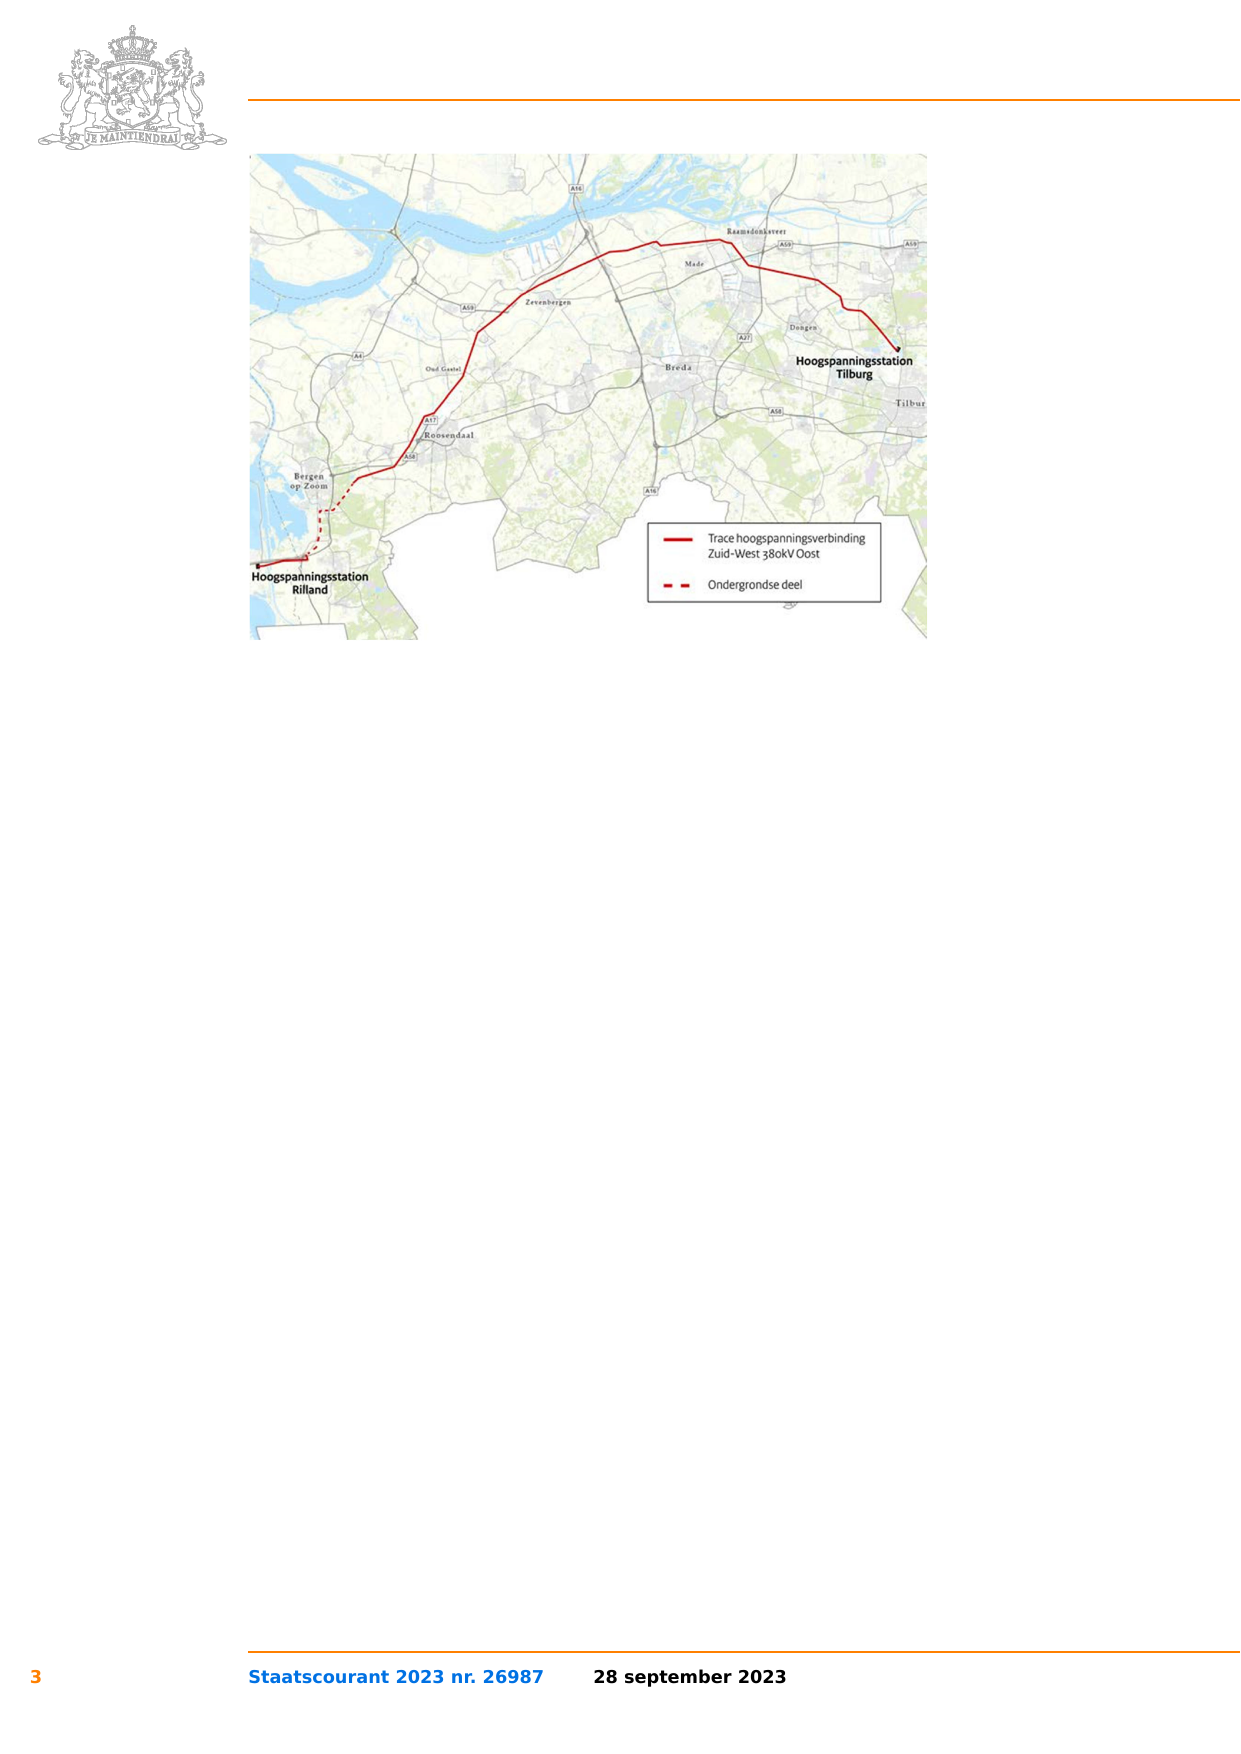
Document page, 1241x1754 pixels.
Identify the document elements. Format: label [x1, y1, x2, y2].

picture [248, 151, 928, 642]
picture [38, 25, 227, 150]
